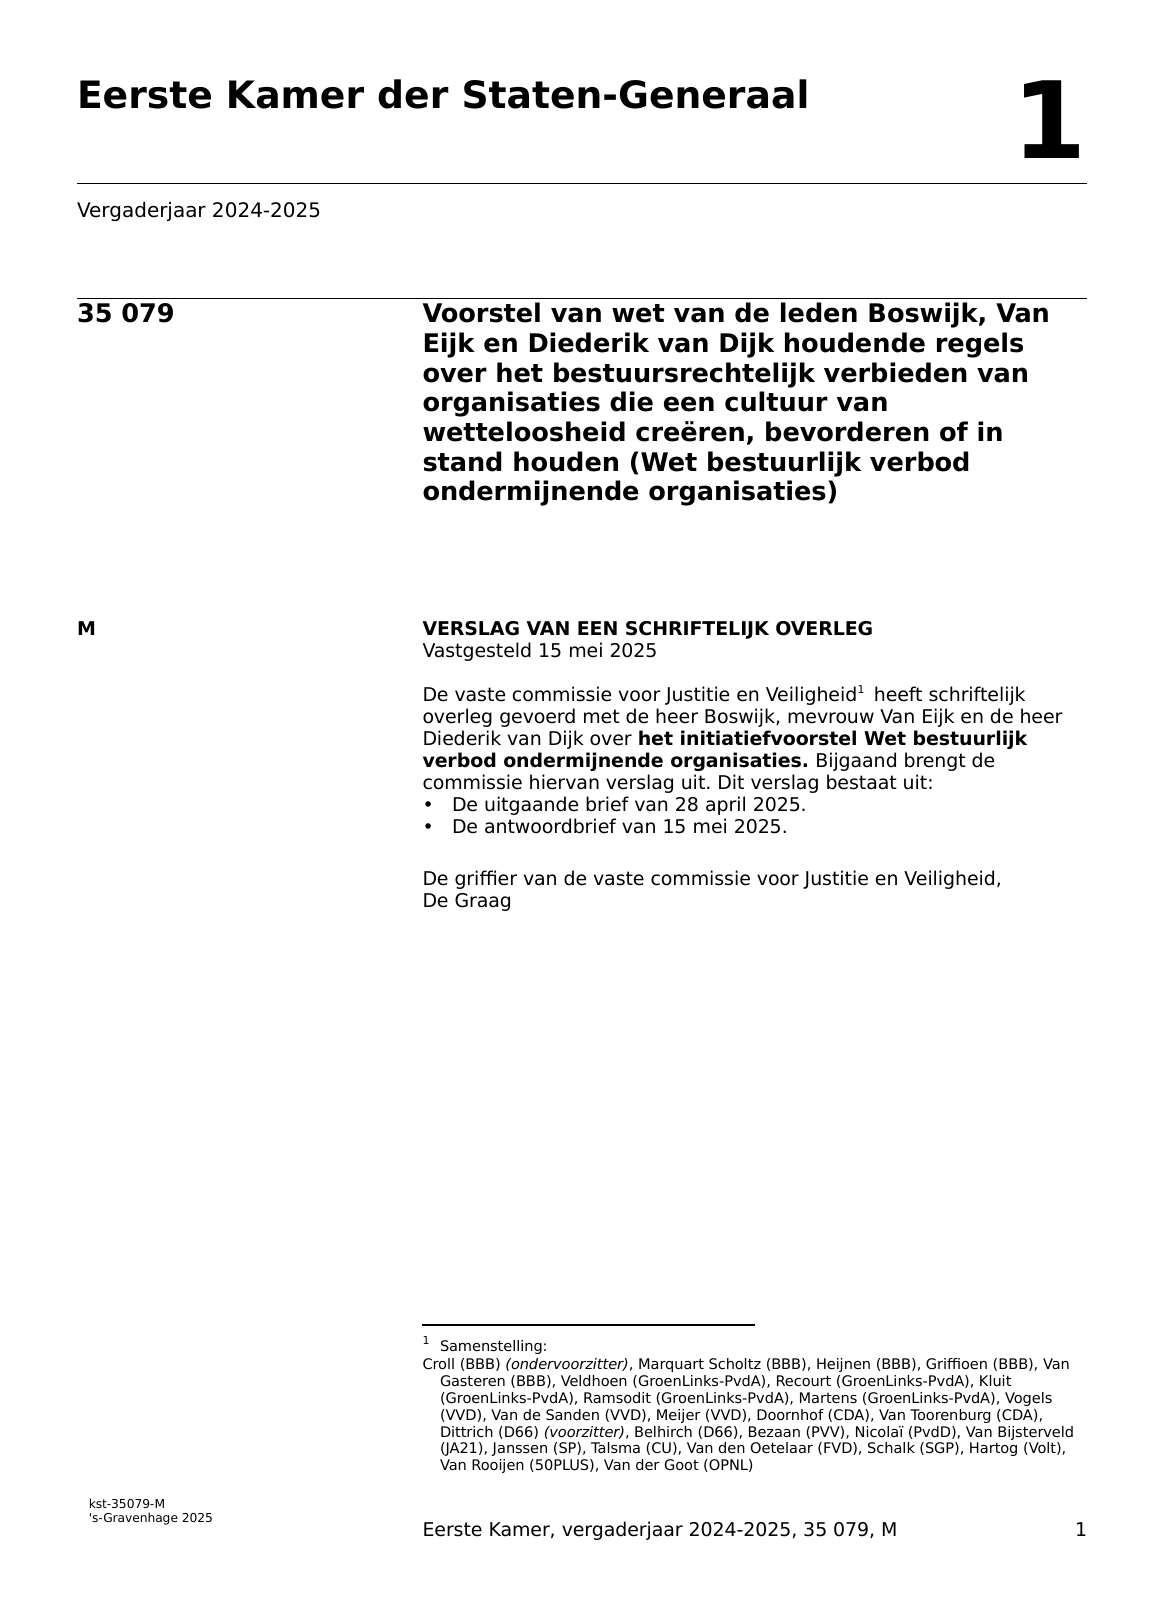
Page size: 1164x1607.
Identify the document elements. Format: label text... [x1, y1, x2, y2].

text kst-35079-M [88, 1497, 323, 1511]
text • De uitgaande brief van 28 april 2025. [422, 794, 1087, 816]
subtitle M VERSLAG VAN EEN SCHRIFTELIJK OVERLEG [77, 618, 1087, 640]
text Croll (BBB) (ondervoorzitter), Marquart Scholtz (BBB), Heijnen (BBB), Griffioen (BBB), Van Gasteren (BBB), Veldhoen (GroenLinks-PvdA), Recourt (GroenLinks-PvdA), Kluit (GroenLinks-PvdA), Ramsodit (GroenLinks-PvdA), Martens (GroenLinks-PvdA), Vogels (VVD), Van de Sanden (VVD), Meijer (VVD), Doornhof (CDA), Van Toorenburg (CDA), Dittrich (D66) (voorzitter), Belhirch (D66), Bezaan (PVV), Nicolaï (PvdD), Van Bijsterveld (JA21), Janssen (SP), Talsma (CU), Van den Oetelaar (FVD), Schalk (SGP), Hartog (Volt), Van Rooijen (50PLUS), Van der Goot (OPNL) [422, 1356, 1087, 1474]
table_cell Vergaderjaar 2024-2025 [77, 184, 1087, 298]
subtitle 35 079 Voorstel van wet van de leden Boswijk, Van Eijk en Diederik van Dijk houdende regels over het bestuursrechtelijk verbieden van organisaties die een cultuur van wetteloosheid creëren, bevorderen of in stand houden (Wet bestuurlijk verbod ondermijnende organisaties) [77, 299, 1087, 507]
text Vastgesteld 15 mei 2025 [422, 640, 1087, 662]
text 's-Gravenhage 2025 [88, 1511, 323, 1525]
table_header 1 [886, 59, 1087, 183]
text Samenstelling: [422, 1334, 1087, 1356]
text De griffier van de vaste commissie voor Justitie en Veiligheid, De Graag [422, 868, 1087, 912]
text • De antwoordbrief van 15 mei 2025. [422, 816, 1087, 838]
text De vaste commissie voor Justitie en Veiligheid heeft schriftelijk overleg gevoerd met de heer Boswijk, mevrouw Van Eijk en de heer Diederik van Dijk over het initiatiefvoorstel Wet bestuurlijk verbod ondermijnende organisaties. Bijgaand brengt de commissie hiervan verslag uit. Dit verslag bestaat uit: [422, 684, 1087, 794]
table_header Eerste Kamer der Staten-Generaal [77, 59, 886, 183]
